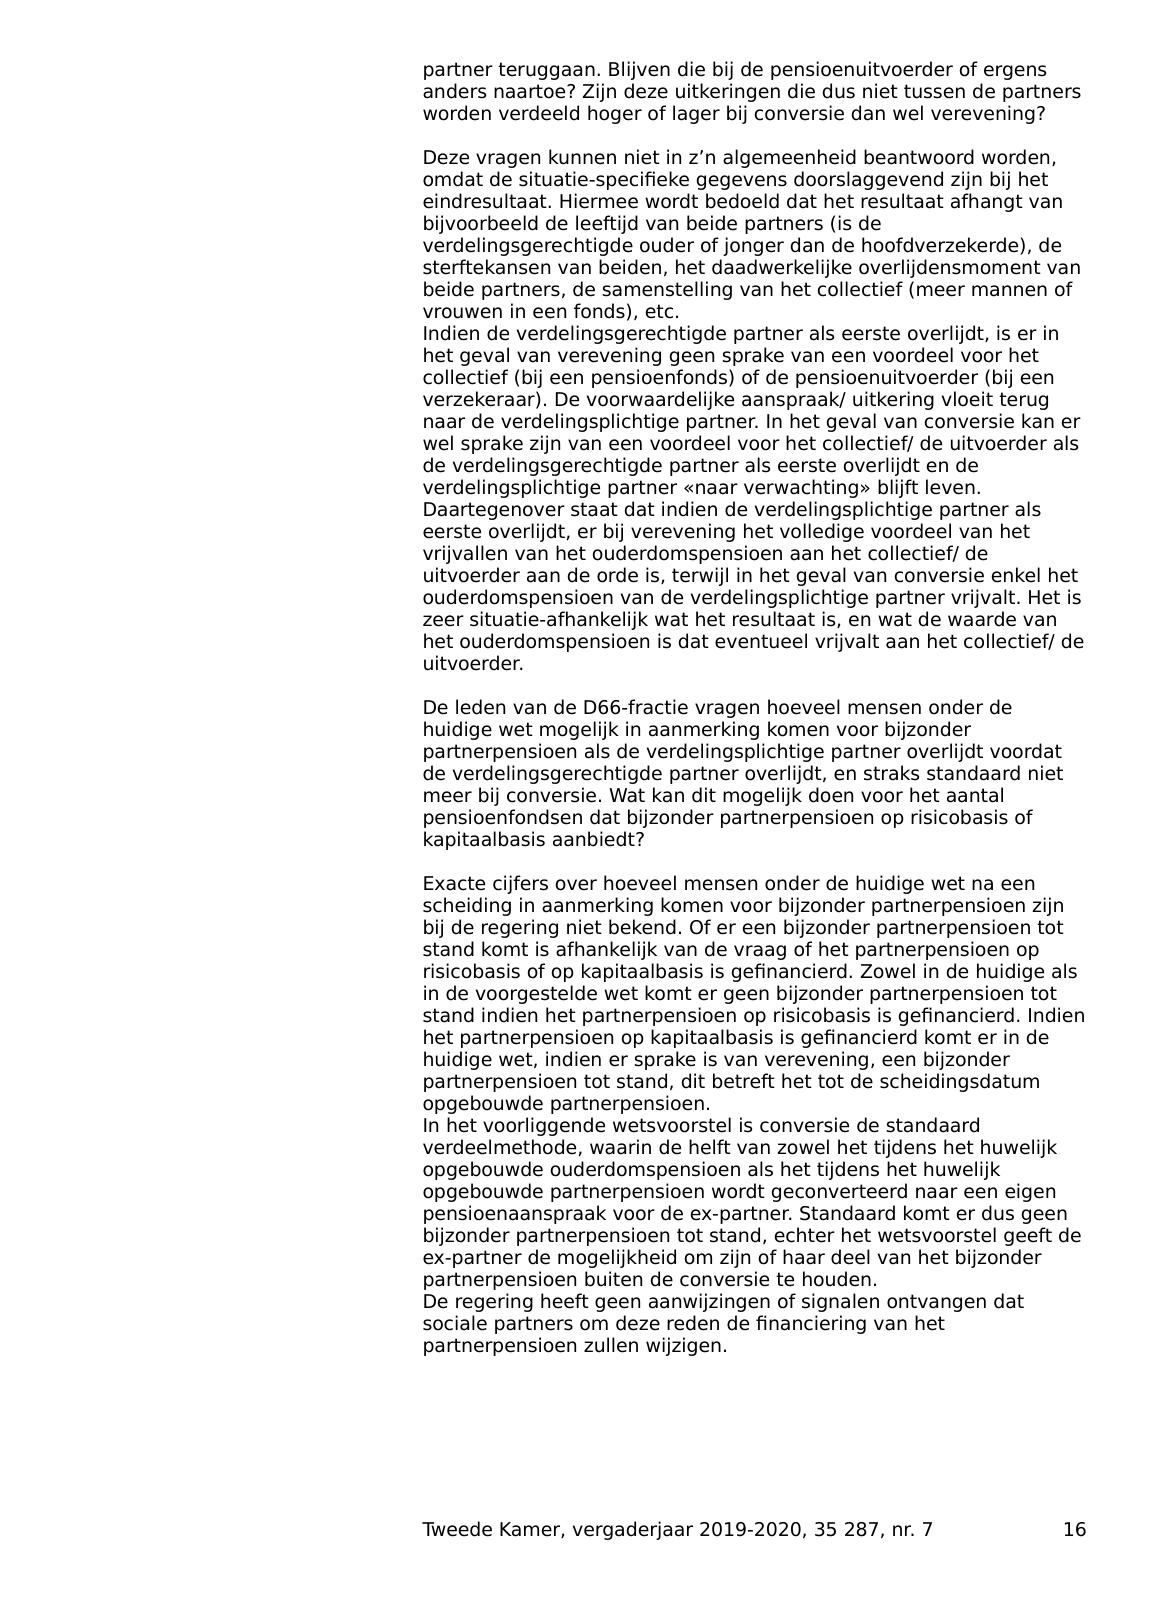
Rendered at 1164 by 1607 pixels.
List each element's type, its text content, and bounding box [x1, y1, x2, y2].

text Exacte cijfers over hoeveel mensen onder de huidige wet na een scheiding in aanmerking komen voor bijzonder partnerpensioen zijn bij de regering niet bekend. Of er een bijzonder partnerpensioen tot stand komt is afhankelijk van de vraag of het partnerpensioen op risicobasis of op kapitaalbasis is gefinancierd. Zowel in de huidige als in de voorgestelde wet komt er geen bijzonder partnerpensioen tot stand indien het partnerpensioen op risicobasis is gefinancierd. Indien het partnerpensioen op kapitaalbasis is gefinancierd komt er in de huidige wet, indien er sprake is van verevening, een bijzonder partnerpensioen tot stand, dit betreft het tot de scheidingsdatum opgebouwde partnerpensioen. [422, 873, 1087, 1115]
text De leden van de D66-fractie vragen hoeveel mensen onder de huidige wet mogelijk in aanmerking komen voor bijzonder partnerpensioen als de verdelingsplichtige partner overlijdt voordat de verdelingsgerechtigde partner overlijdt, en straks standaard niet meer bij conversie. Wat kan dit mogelijk doen voor het aantal pensioenfondsen dat bijzonder partnerpensioen op risicobasis of kapitaalbasis aanbiedt? [422, 697, 1087, 851]
text In het voorliggende wetsvoorstel is conversie de standaard verdeelmethode, waarin de helft van zowel het tijdens het huwelijk opgebouwde ouderdomspensioen als het tijdens het huwelijk opgebouwde partnerpensioen wordt geconverteerd naar een eigen pensioenaanspraak voor de ex-partner. Standaard komt er dus geen bijzonder partnerpensioen tot stand, echter het wetsvoorstel geeft de ex-partner de mogelijkheid om zijn of haar deel van het bijzonder partnerpensioen buiten de conversie te houden. [422, 1115, 1087, 1291]
text De regering heeft geen aanwijzingen of signalen ontvangen dat sociale partners om deze reden de financiering van het partnerpensioen zullen wijzigen. [422, 1291, 1087, 1356]
text Indien de verdelingsgerechtigde partner als eerste overlijdt, is er in het geval van verevening geen sprake van een voordeel voor het collectief (bij een pensioenfonds) of de pensioenuitvoerder (bij een verzekeraar). De voorwaardelijke aanspraak/ uitkering vloeit terug naar de verdelingsplichtige partner. In het geval van conversie kan er wel sprake zijn van een voordeel voor het collectief/ de uitvoerder als de verdelingsgerechtigde partner als eerste overlijdt en de verdelingsplichtige partner «naar verwachting» blijft leven. Daartegenover staat dat indien de verdelingsplichtige partner als eerste overlijdt, er bij verevening het volledige voordeel van het vrijvallen van het ouderdomspensioen aan het collectief/ de uitvoerder aan de orde is, terwijl in het geval van conversie enkel het ouderdomspensioen van de verdelingsplichtige partner vrijvalt. Het is zeer situatie-afhankelijk wat het resultaat is, en wat de waarde van het ouderdomspensioen is dat eventueel vrijvalt aan het collectief/ de uitvoerder. [422, 323, 1087, 675]
text partner teruggaan. Blijven die bij de pensioenuitvoerder of ergens anders naartoe? Zijn deze uitkeringen die dus niet tussen de partners worden verdeeld hoger of lager bij conversie dan wel verevening? [422, 59, 1087, 125]
text Deze vragen kunnen niet in z’n algemeenheid beantwoord worden, omdat de situatie-specifieke gegevens doorslaggevend zijn bij het eindresultaat. Hiermee wordt bedoeld dat het resultaat afhangt van bijvoorbeeld de leeftijd van beide partners (is de verdelingsgerechtigde ouder of jonger dan de hoofdverzekerde), de sterftekansen van beiden, het daadwerkelijke overlijdensmoment van beide partners, de samenstelling van het collectief (meer mannen of vrouwen in een fonds), etc. [422, 147, 1087, 323]
